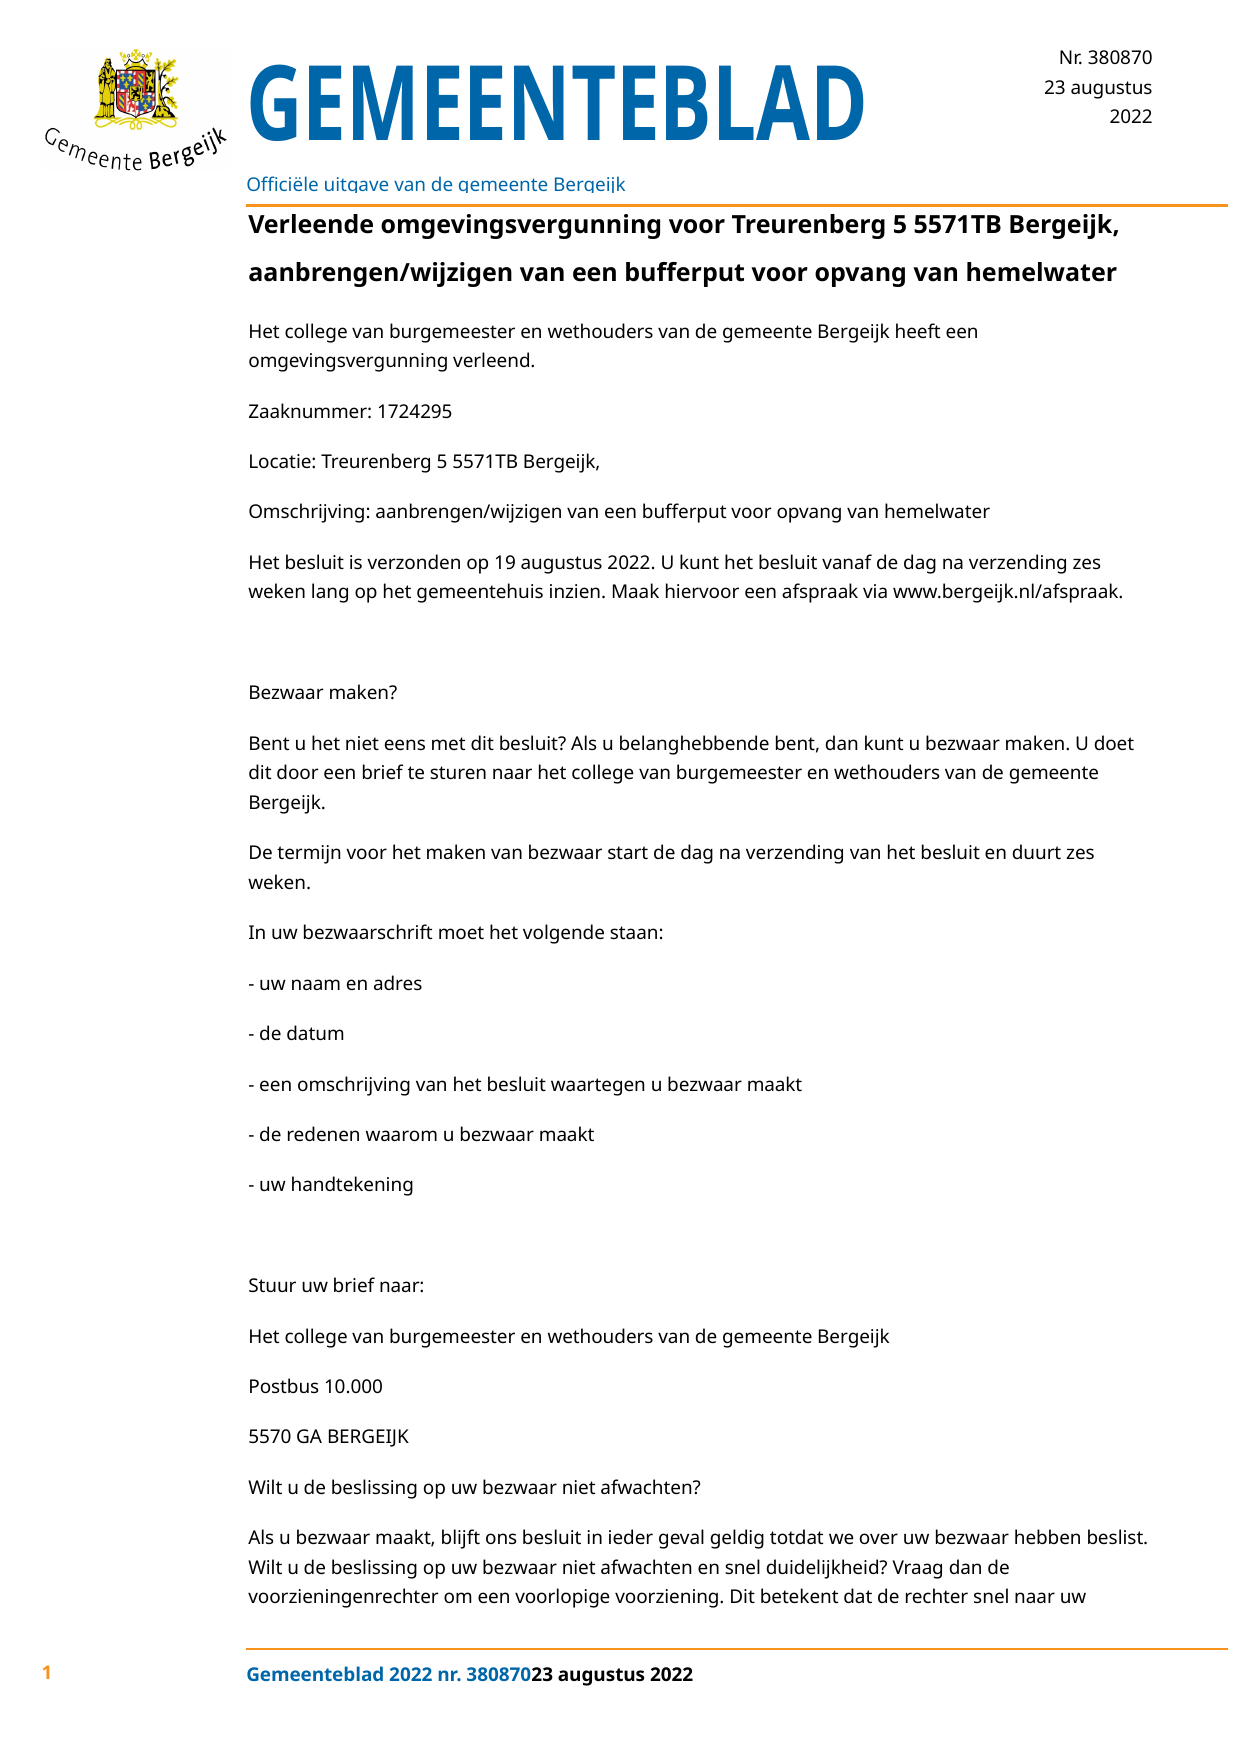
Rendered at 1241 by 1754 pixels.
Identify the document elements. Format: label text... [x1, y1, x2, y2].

text - uw naam en adres [248, 970, 1152, 996]
text Wilt u de beslissing op uw bezwaar niet afwachten? [248, 1474, 1152, 1500]
text Stuur uw brief naar: [248, 1272, 1152, 1298]
text Locatie: Treurenberg 5 5571TB Bergeijk, [248, 448, 1152, 474]
text Het besluit is verzonden op 19 augustus 2022. U kunt het besluit vanaf de dag na verzending zes weken lang op het gemeentehuis inzien. Maak hiervoor een afspraak via www.bergeijk.nl/afspraak. [248, 549, 1152, 604]
text Omschrijving: aanbrengen/wijzigen van een bufferput voor opvang van hemelwater [248, 499, 1152, 524]
text Als u bezwaar maakt, blijft ons besluit in ieder geval geldig totdat we over uw bezwaar hebben beslist. Wilt u de beslissing op uw bezwaar niet afwachten en snel duidelijkheid? Vraag dan de voorzieningenrechter om een voorlopige voorziening. Dit betekent dat de rechter snel naar uw [248, 1524, 1152, 1609]
text - de redenen waarom u bezwaar maakt [248, 1121, 1152, 1147]
text 5570 GA BERGEIJK [248, 1424, 1152, 1449]
text In uw bezwaarschrift moet het volgende staan: [248, 919, 1152, 945]
text Bent u het niet eens met dit besluit? Als u belanghebbende bent, dan kunt u bezwaar maken. U doet dit door een brief te sturen naar het college van burgemeester en wethouders van de gemeente Bergeijk. [248, 730, 1152, 815]
text Verleende omgevingsvergunning voor Treurenberg 5 5571TB Bergeijk, aanbrengen/wijzigen van een bufferput voor opvang van hemelwater [248, 207, 1152, 288]
text De termijn voor het maken van bezwaar start de dag na verzending van het besluit en duurt zes weken. [248, 839, 1152, 895]
text - uw handtekening [248, 1172, 1152, 1197]
text Postbus 10.000 [248, 1373, 1152, 1399]
picture [41, 47, 231, 172]
text Bezwaar maken? [248, 679, 1152, 705]
text - de datum [248, 1020, 1152, 1046]
text Zaaknummer: 1724295 [248, 398, 1152, 424]
text Het college van burgemeester en wethouders van de gemeente Bergeijk [248, 1323, 1152, 1349]
text - een omschrijving van het besluit waartegen u bezwaar maakt [248, 1071, 1152, 1097]
text Het college van burgemeester en wethouders van de gemeente Bergeijk heeft een omgevingsvergunning verleend. [248, 318, 1152, 373]
